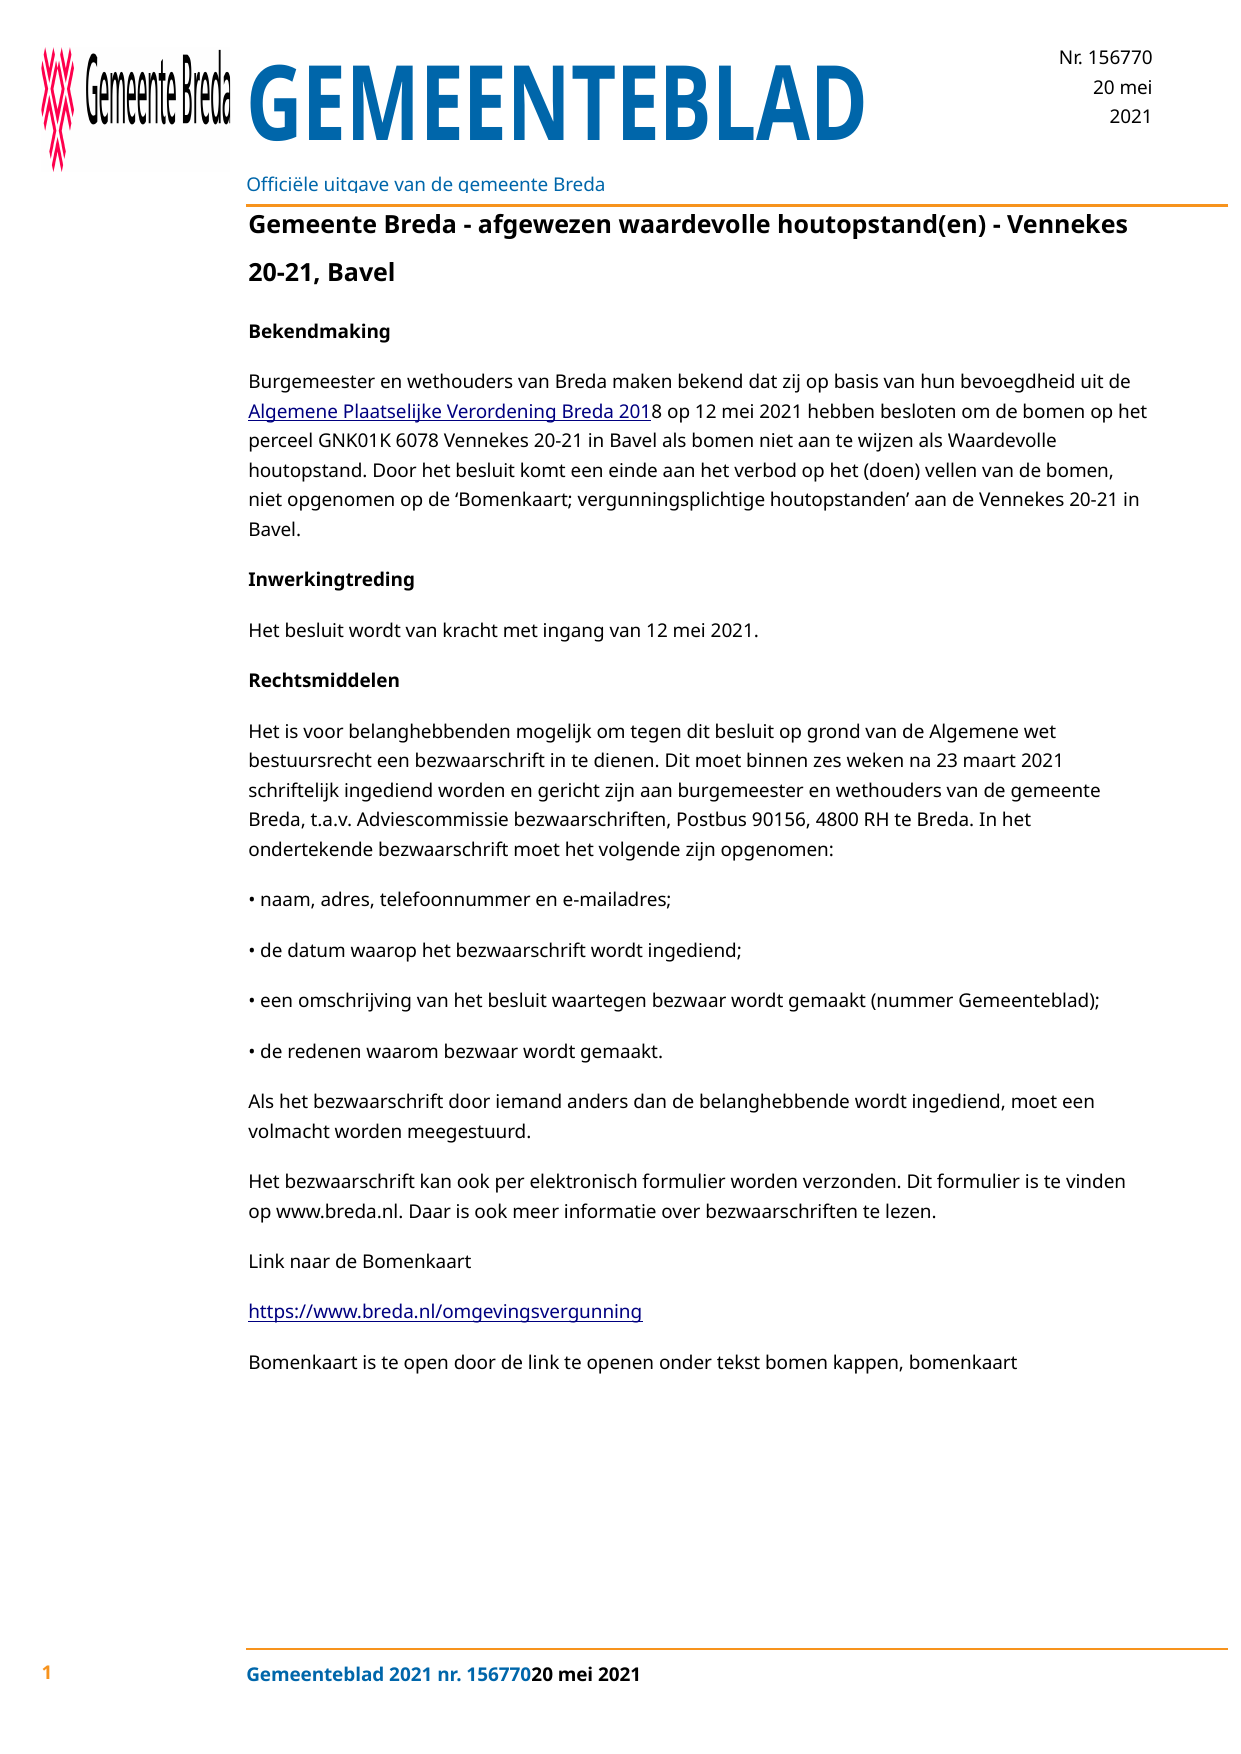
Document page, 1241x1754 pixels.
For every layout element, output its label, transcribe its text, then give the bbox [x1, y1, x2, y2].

text Rechtsmiddelen [248, 667, 1152, 693]
text Als het bezwaarschrift door iemand anders dan de belanghebbende wordt ingediend, moet een volmacht worden meegestuurd. [248, 1088, 1152, 1144]
text • de datum waarop het bezwaarschrift wordt ingediend; [248, 937, 1152, 963]
text Bekendmaking [248, 318, 1152, 344]
text Het bezwaarschrift kan ook per elektronisch formulier worden verzonden. Dit formulier is te vinden op www.breda.nl. Daar is ook meer informatie over bezwaarschriften te lezen. [248, 1168, 1152, 1224]
text Het is voor belanghebbenden mogelijk om tegen dit besluit op grond van de Algemene wet bestuursrecht een bezwaarschrift in te dienen. Dit moet binnen zes weken na 23 maart 2021 schriftelijk ingediend worden en gericht zijn aan burgemeester en wethouders van de gemeente Breda, t.a.v. Adviescommissie bezwaarschriften, Postbus 90156, 4800 RH te Breda. In het ondertekende bezwaarschrift moet het volgende zijn opgenomen: [248, 718, 1152, 862]
picture [41, 47, 231, 172]
text • naam, adres, telefoonnummer en e-mailadres; [248, 887, 1152, 912]
text Het besluit wordt van kracht met ingang van 12 mei 2021. [248, 617, 1152, 643]
text • de redenen waarom bezwaar wordt gemaakt. [248, 1038, 1152, 1064]
text Inwerkingtreding [248, 567, 1152, 592]
text Burgemeester en wethouders van Breda maken bekend dat zij op basis van hun bevoegdheid uit de Algemene Plaatselijke Verordening Breda 2018 op 12 mei 2021 hebben besloten om de bomen op het perceel GNK01K 6078 Vennekes 20-21 in Bavel als bomen niet aan te wijzen als Waardevolle houtopstand. Door het besluit komt een einde aan het verbod op het (doen) vellen van de bomen, niet opgenomen op de ‘Bomenkaart; vergunningsplichtige houtopstanden’ aan de Vennekes 20-21 in Bavel. [248, 368, 1152, 542]
text Bomenkaart is te open door de link te openen onder tekst bomen kappen, bomenkaart [248, 1349, 1152, 1375]
text Link naar de Bomenkaart [248, 1248, 1152, 1274]
text • een omschrijving van het besluit waartegen bezwaar wordt gemaakt (nummer Gemeenteblad); [248, 987, 1152, 1013]
text https://www.breda.nl/omgevingsvergunning [248, 1299, 1152, 1324]
text Gemeente Breda - afgewezen waardevolle houtopstand(en) - Vennekes 20-21, Bavel [248, 207, 1152, 288]
